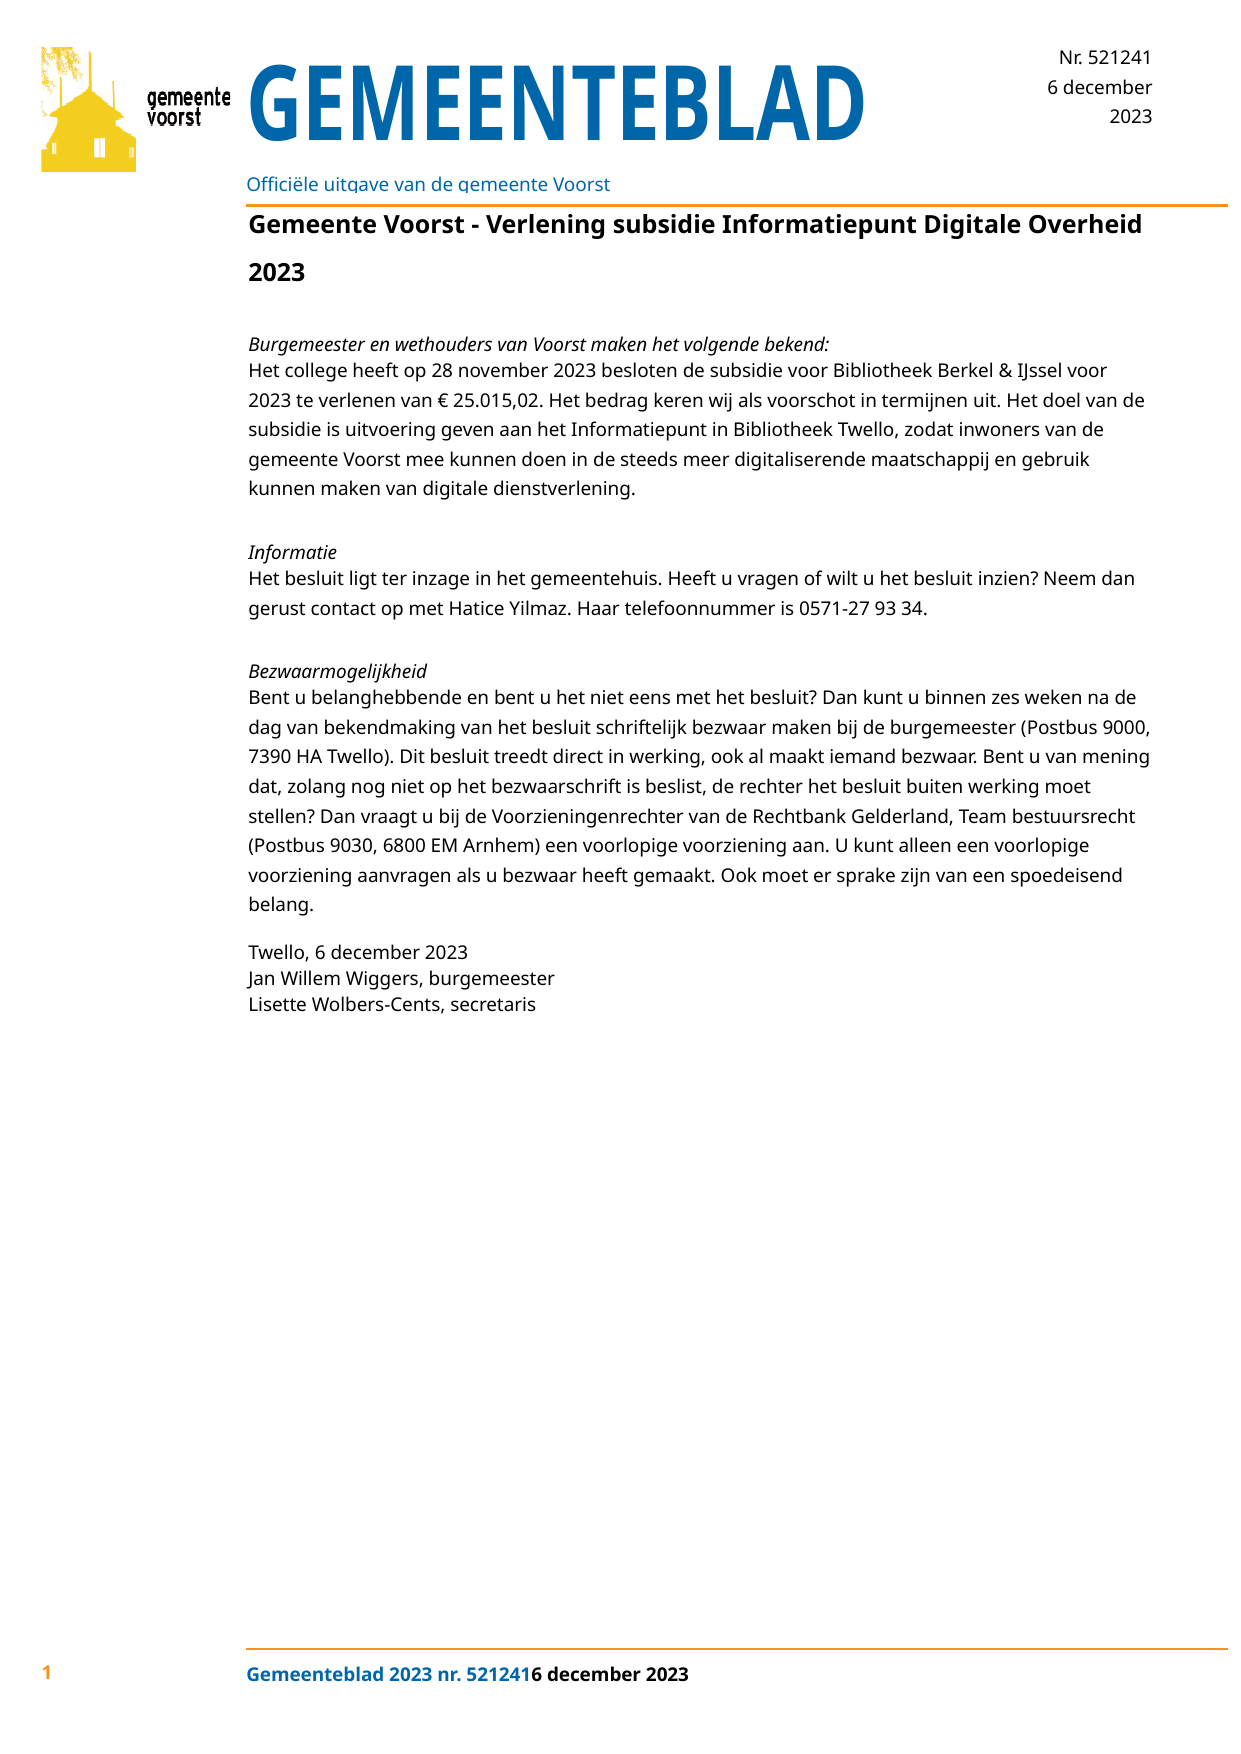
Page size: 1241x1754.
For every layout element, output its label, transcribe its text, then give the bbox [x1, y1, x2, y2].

text Het college heeft op 28 november 2023 besloten de subsidie voor Bibliotheek Berkel & IJssel voor 2023 te verlenen van € 25.015,02. Het bedrag keren wij als voorschot in termijnen uit. Het doel van de subsidie is uitvoering geven aan het Informatiepunt in Bibliotheek Twello, zodat inwoners van de gemeente Voorst mee kunnen doen in de steeds meer digitaliserende maatschappij en gebruik kunnen maken van digitale dienstverlening. [248, 357, 1152, 501]
text Gemeente Voorst - Verlening subsidie Informatiepunt Digitale Overheid 2023 [248, 207, 1152, 288]
text Burgemeester en wethouders van Voorst maken het volgende bekend: [248, 331, 1152, 357]
text Twello, 6 december 2023 [248, 939, 1152, 965]
text Bent u belanghebbende en bent u het niet eens met het besluit? Dan kunt u binnen zes weken na de dag van bekendmaking van het besluit schriftelijk bezwaar maken bij de burgemeester (Postbus 9000, 7390 HA Twello). Dit besluit treedt direct in werking, ook al maakt iemand bezwaar. Bent u van mening dat, zolang nog niet op het bezwaarschrift is beslist, de rechter het besluit buiten werking moet stellen? Dan vraagt u bij de Voorzieningenrechter van de Rechtbank Gelderland, Team bestuursrecht (Postbus 9030, 6800 EM Arnhem) een voorlopige voorziening aan. U kunt alleen een voorlopige voorziening aanvragen als u bezwaar heeft gemaakt. Ook moet er sprake zijn van een spoedeisend belang. [248, 684, 1152, 917]
text Het besluit ligt ter inzage in het gemeentehuis. Heeft u vragen of wilt u het besluit inzien? Neem dan gerust contact op met Hatice Yilmaz. Haar telefoonnummer is 0571-27 93 34. [248, 565, 1152, 621]
text Informatie [248, 539, 1152, 565]
text Bezwaarmogelijkheid [248, 659, 1152, 684]
text Lisette Wolbers-Cents, secretaris [248, 991, 1152, 1017]
picture [41, 47, 231, 172]
text Jan Willem Wiggers, burgemeester [248, 965, 1152, 991]
